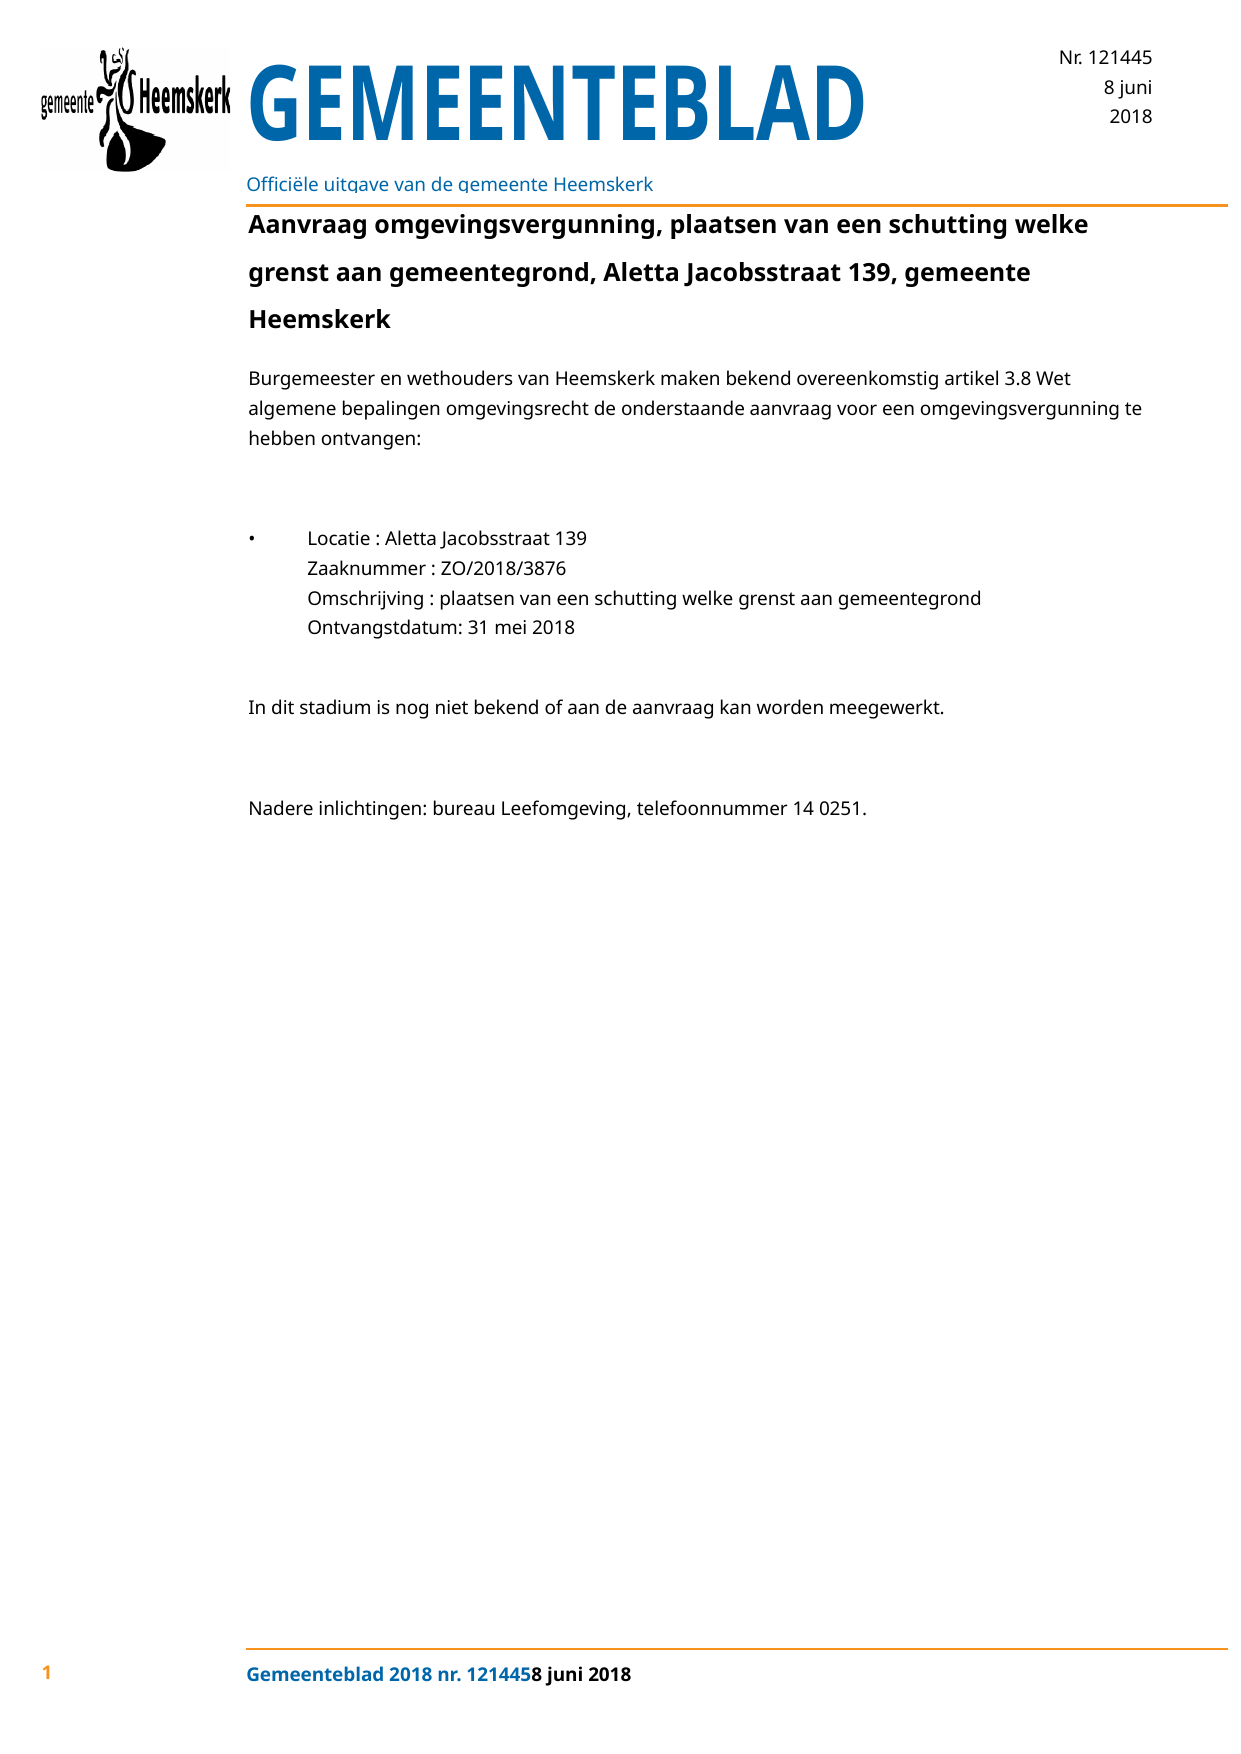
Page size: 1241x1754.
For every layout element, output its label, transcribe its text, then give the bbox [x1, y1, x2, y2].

text Aanvraag omgevingsvergunning, plaatsen van een schutting welke grenst aan gemeentegrond, Aletta Jacobsstraat 139, gemeente Heemskerk [248, 207, 1152, 336]
list Locatie : Aletta Jacobsstraat 139 [248, 526, 1152, 551]
text Burgemeester en wethouders van Heemskerk maken bekend overeenkomstig artikel 3.8 Wet algemene bepalingen omgevingsrecht de onderstaande aanvraag voor een omgevingsvergunning te hebben ontvangen: [248, 366, 1152, 450]
text In dit stadium is nog niet bekend of aan de aanvraag kan worden meegewerkt. [248, 694, 1152, 720]
list Zaaknummer : ZO/2018/3876 [248, 555, 1152, 581]
list Omschrijving : plaatsen van een schutting welke grenst aan gemeentegrond [248, 585, 1152, 610]
list Ontvangstdatum: 31 mei 2018 [248, 614, 1152, 640]
text Nadere inlichtingen: bureau Leefomgeving, telefoonnummer 14 0251. [248, 795, 1152, 821]
picture [41, 47, 231, 172]
